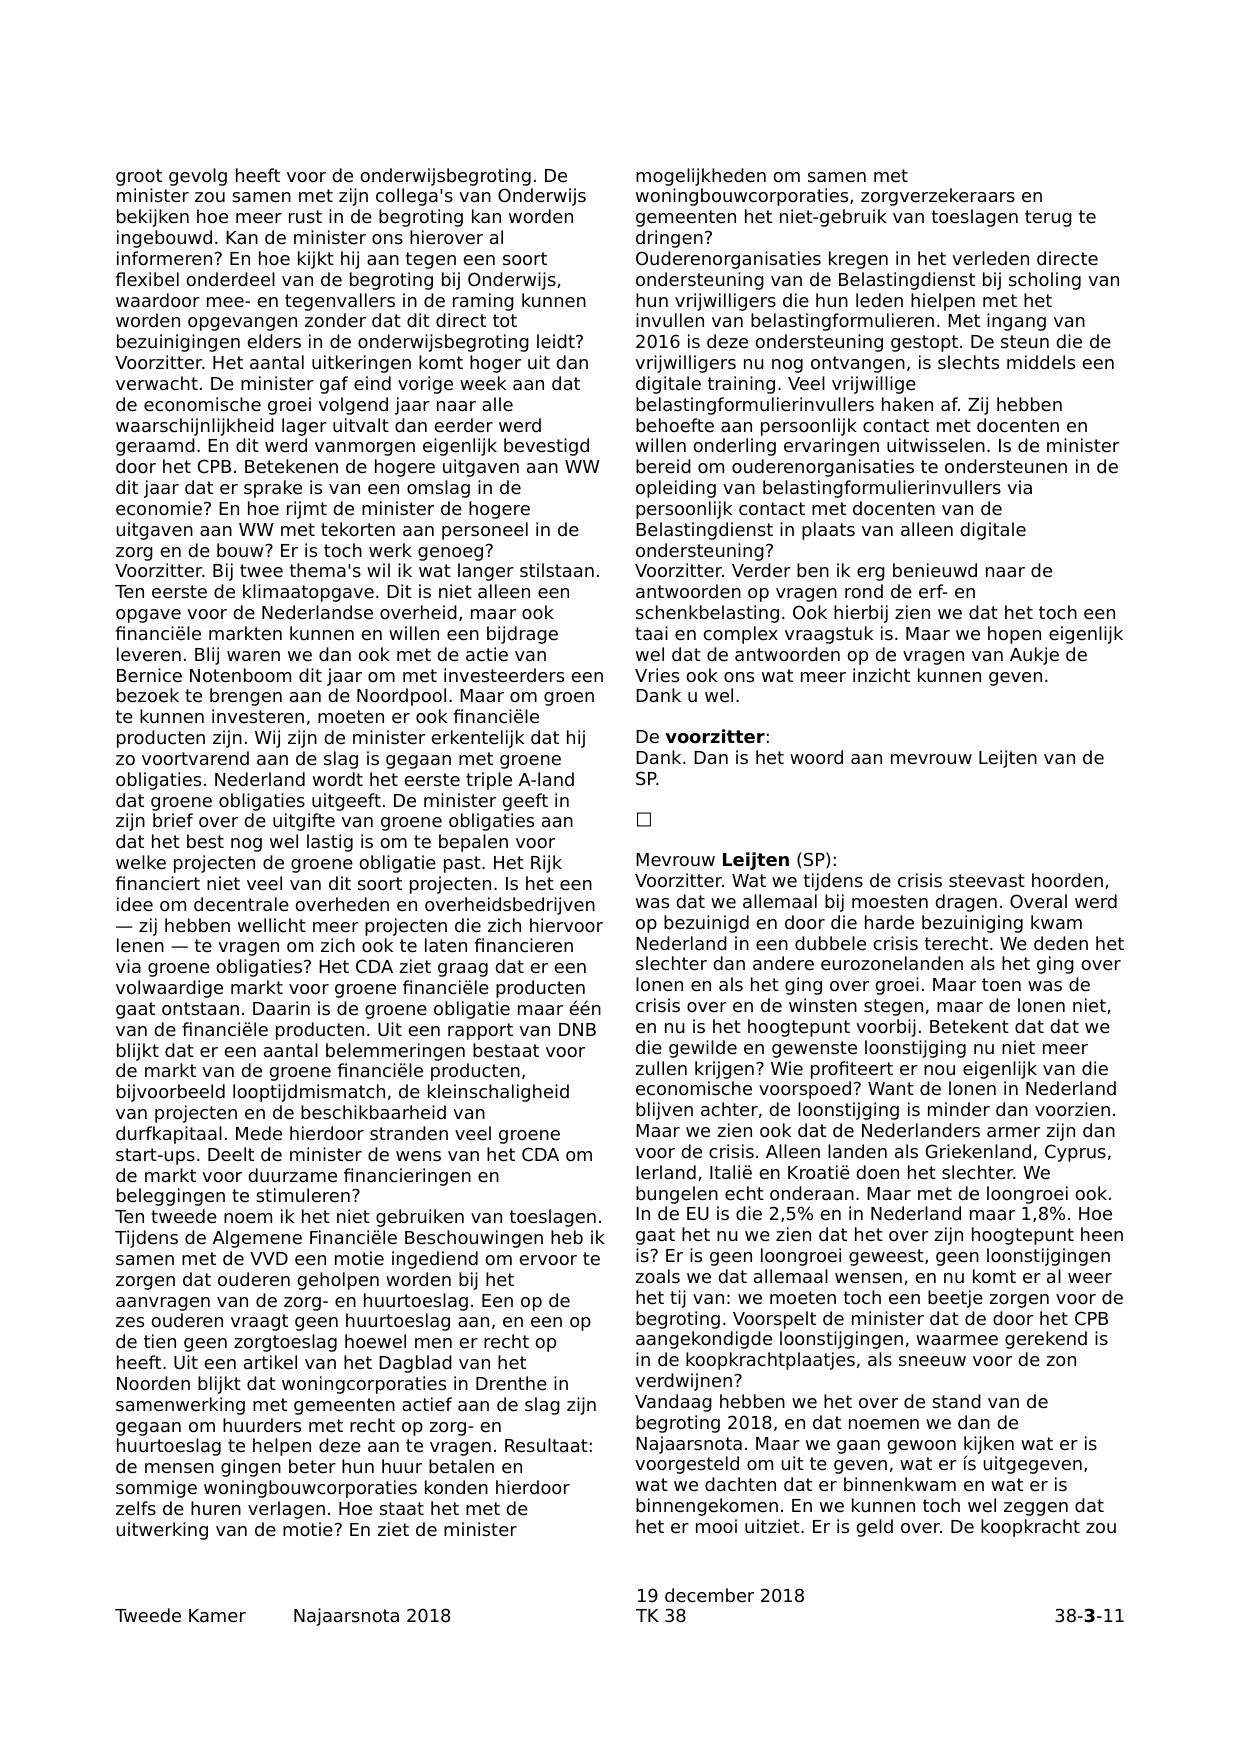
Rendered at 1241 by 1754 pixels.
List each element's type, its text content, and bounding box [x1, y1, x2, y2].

text mogelijkheden om samen met woningbouwcorporaties, zorgverzekeraars en gemeenten het niet-gebruik van toeslagen terug te dringen? [635, 165, 1125, 249]
text Mevrouw Leijten (SP): [635, 850, 1125, 871]
text Voorzitter. Het aantal uitkeringen komt hoger uit dan verwacht. De minister gaf eind vorige week aan dat de economische groei volgend jaar naar alle waarschijnlijkheid lager uitvalt dan eerder werd geraamd. En dit werd vanmorgen eigenlijk bevestigd door het CPB. Betekenen de hogere uitgaven aan WW dit jaar dat er sprake is van een omslag in de economie? En hoe rijmt de minister de hogere uitgaven aan WW met tekorten aan personeel in de zorg en de bouw? Er is toch werk genoeg? [115, 353, 605, 561]
text Dank u wel. [635, 686, 1125, 707]
text ⬜ [635, 809, 1125, 830]
text Ouderenorganisaties kregen in het verleden directe ondersteuning van de Belastingdienst bij scholing van hun vrijwilligers die hun leden hielpen met het invullen van belastingformulieren. Met ingang van 2016 is deze ondersteuning gestopt. De steun die de vrijwilligers nu nog ontvangen, is slechts middels een digitale training. Veel vrijwillige belastingformulierinvullers haken af. Zij hebben behoefte aan persoonlijk contact met docenten en willen onderling ervaringen uitwisselen. Is de minister bereid om ouderenorganisaties te ondersteunen in de opleiding van belastingformulierinvullers via persoonlijk contact met docenten van de Belastingdienst in plaats van alleen digitale ondersteuning? [635, 249, 1125, 561]
text Voorzitter. Verder ben ik erg benieuwd naar de antwoorden op vragen rond de erf- en schenkbelasting. Ook hierbij zien we dat het toch een taai en complex vraagstuk is. Maar we hopen eigenlijk wel dat de antwoorden op de vragen van Aukje de Vries ook ons wat meer inzicht kunnen geven. [635, 561, 1125, 686]
text Ten tweede noem ik het niet gebruiken van toeslagen. Tijdens de Algemene Financiële Beschouwingen heb ik samen met de VVD een motie ingediend om ervoor te zorgen dat ouderen geholpen worden bij het aanvragen van de zorg- en huurtoeslag. Een op de zes ouderen vraagt geen huurtoeslag aan, en een op de tien geen zorgtoeslag hoewel men er recht op heeft. Uit een artikel van het Dagblad van het Noorden blijkt dat woningcorporaties in Drenthe in samenwerking met gemeenten actief aan de slag zijn gegaan om huurders met recht op zorg- en huurtoeslag te helpen deze aan te vragen. Resultaat: de mensen gingen beter hun huur betalen en sommige woningbouwcorporaties konden hierdoor zelfs de huren verlagen. Hoe staat het met de uitwerking van de motie? En ziet de minister [115, 1207, 605, 1540]
text Voorzitter. Wat we tijdens de crisis steevast hoorden, was dat we allemaal bij moesten dragen. Overal werd op bezuinigd en door die harde bezuiniging kwam Nederland in een dubbele crisis terecht. We deden het slechter dan andere eurozonelanden als het ging over lonen en als het ging over groei. Maar toen was de crisis over en de winsten stegen, maar de lonen niet, en nu is het hoogtepunt voorbij. Betekent dat dat we die gewilde en gewenste loonstijging nu niet meer zullen krijgen? Wie profiteert er nou eigenlijk van die economische voorspoed? Want de lonen in Nederland blijven achter, de loonstijging is minder dan voorzien. Maar we zien ook dat de Nederlanders armer zijn dan voor de crisis. Alleen landen als Griekenland, Cyprus, Ierland, Italië en Kroatië doen het slechter. We bungelen echt onderaan. Maar met de loongroei ook. In de EU is die 2,5% en in Nederland maar 1,8%. Hoe gaat het nu we zien dat het over zijn hoogtepunt heen is? Er is geen loongroei geweest, geen loonstijgingen zoals we dat allemaal wensen, en nu komt er al weer het tij van: we moeten toch een beetje zorgen voor de begroting. Voorspelt de minister dat de door het CPB aangekondigde loonstijgingen, waarmee gerekend is in de koopkrachtplaatjes, als sneeuw voor de zon verdwijnen? [635, 871, 1125, 1392]
text groot gevolg heeft voor de onderwijsbegroting. De minister zou samen met zijn collega's van Onderwijs bekijken hoe meer rust in de begroting kan worden ingebouwd. Kan de minister ons hierover al informeren? En hoe kijkt hij aan tegen een soort flexibel onderdeel van de begroting bij Onderwijs, waardoor mee- en tegenvallers in de raming kunnen worden opgevangen zonder dat dit direct tot bezuinigingen elders in de onderwijsbegroting leidt? [115, 165, 605, 353]
text De voorzitter: [635, 727, 1125, 748]
text Dank. Dan is het woord aan mevrouw Leijten van de SP. [635, 748, 1125, 789]
text Voorzitter. Bij twee thema's wil ik wat langer stilstaan. Ten eerste de klimaatopgave. Dit is niet alleen een opgave voor de Nederlandse overheid, maar ook financiële markten kunnen en willen een bijdrage leveren. Blij waren we dan ook met de actie van Bernice Notenboom dit jaar om met investeerders een bezoek te brengen aan de Noordpool. Maar om groen te kunnen investeren, moeten er ook financiële producten zijn. Wij zijn de minister erkentelijk dat hij zo voortvarend aan de slag is gegaan met groene obligaties. Nederland wordt het eerste triple A-land dat groene obligaties uitgeeft. De minister geeft in zijn brief over de uitgifte van groene obligaties aan dat het best nog wel lastig is om te bepalen voor welke projecten de groene obligatie past. Het Rijk financiert niet veel van dit soort projecten. Is het een idee om decentrale overheden en overheidsbedrijven — zij hebben wellicht meer projecten die zich hiervoor lenen — te vragen om zich ook te laten financieren via groene obligaties? Het CDA ziet graag dat er een volwaardige markt voor groene financiële producten gaat ontstaan. Daarin is de groene obligatie maar één van de financiële producten. Uit een rapport van DNB blijkt dat er een aantal belemmeringen bestaat voor de markt van de groene financiële producten, bijvoorbeeld looptijdmismatch, de kleinschaligheid van projecten en de beschikbaarheid van durfkapitaal. Mede hierdoor stranden veel groene start-ups. Deelt de minister de wens van het CDA om de markt voor duurzame financieringen en beleggingen te stimuleren? [115, 561, 605, 1207]
text Vandaag hebben we het over de stand van de begroting 2018, en dat noemen we dan de Najaarsnota. Maar we gaan gewoon kijken wat er is voorgesteld om uit te geven, wat er ís uitgegeven, wat we dachten dat er binnenkwam en wat er is binnengekomen. En we kunnen toch wel zeggen dat het er mooi uitziet. Er is geld over. De koopkracht zou [635, 1392, 1125, 1537]
